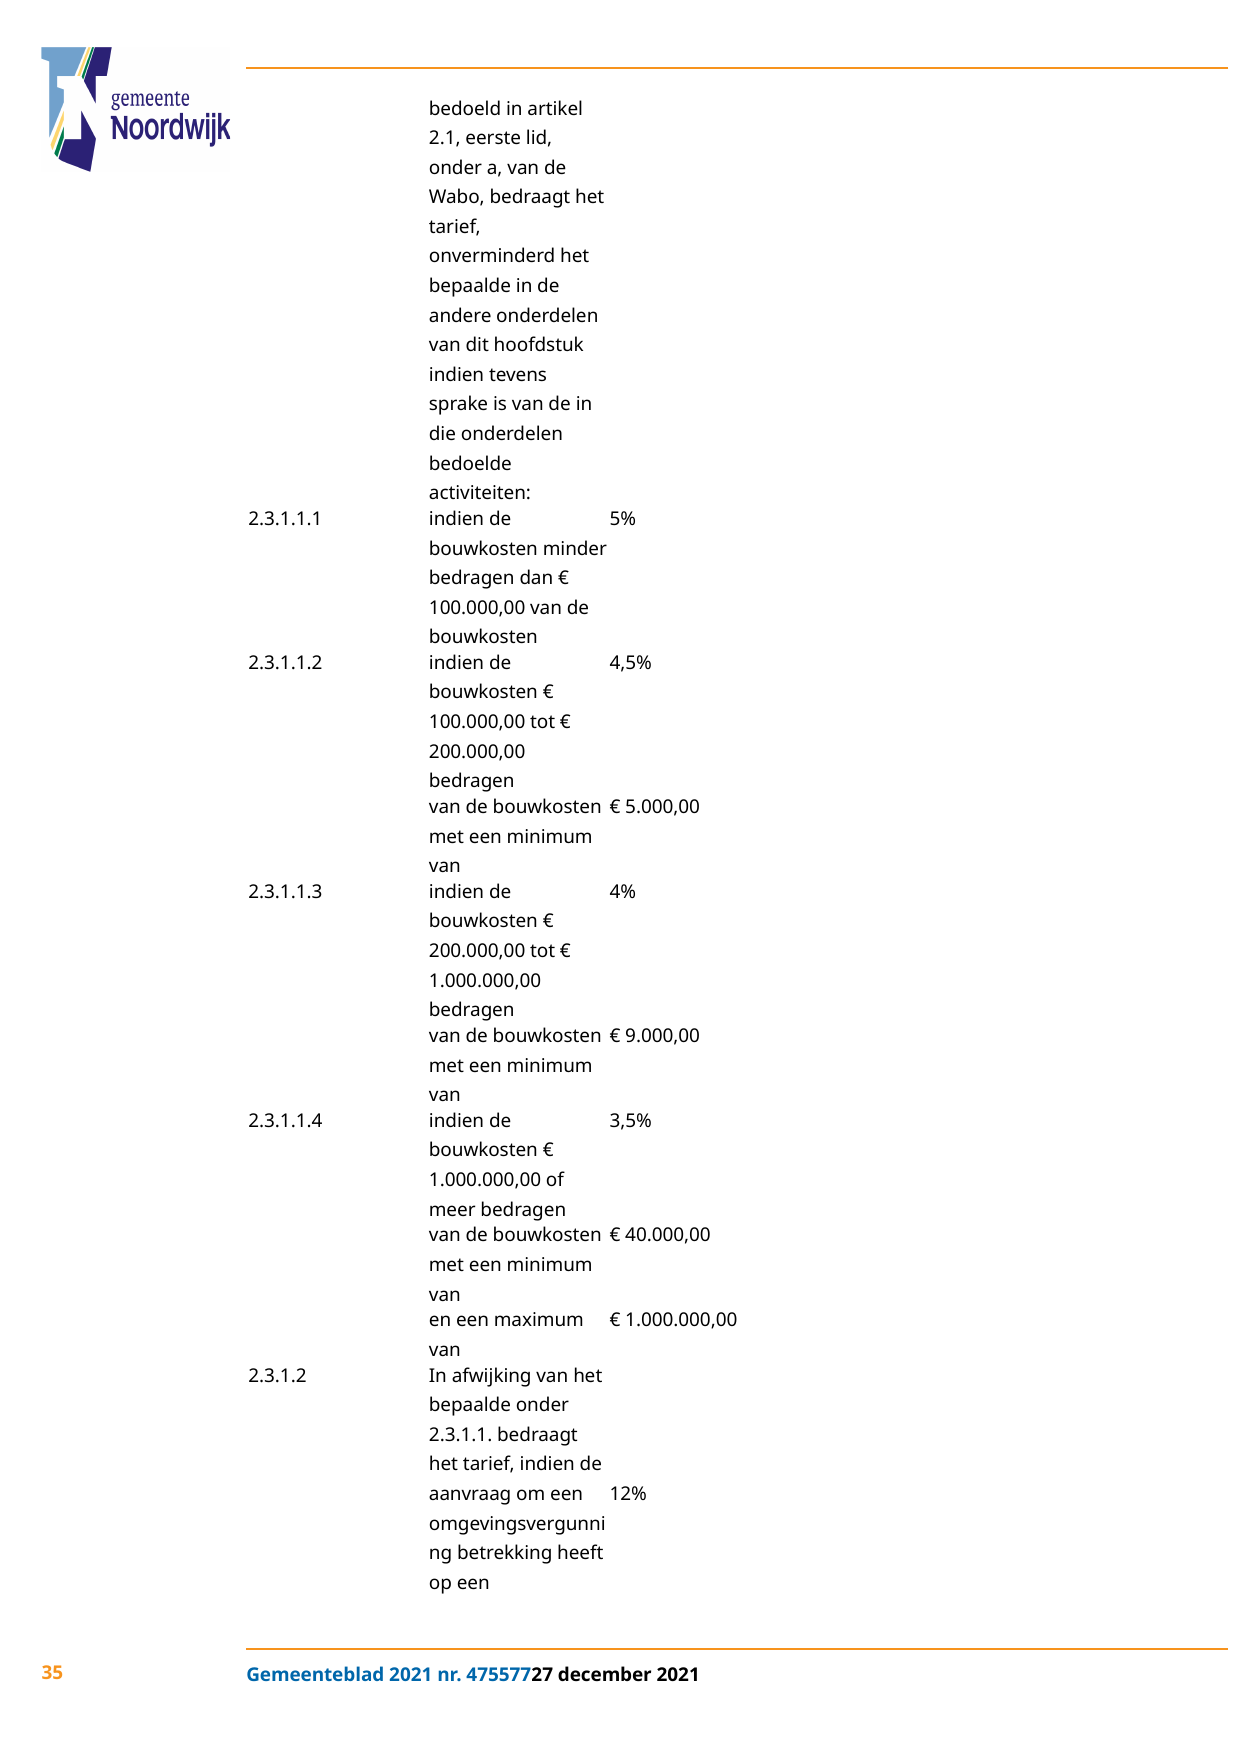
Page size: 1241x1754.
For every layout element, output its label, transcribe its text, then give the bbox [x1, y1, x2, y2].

table_cell [248, 793, 429, 878]
table_cell 2.3.1.1.3 [248, 878, 429, 1022]
table_cell van de bouwkosten met een minimum van [429, 1222, 609, 1306]
table_cell 12% [609, 1362, 971, 1594]
table_cell [609, 95, 971, 505]
table_cell [971, 793, 1152, 878]
table_cell 2.3.1.1.2 [248, 649, 429, 793]
table_cell indien de bouwkosten minder bedragen dan € 100.000,00 van de bouwkosten [429, 505, 609, 649]
table_cell [971, 505, 1152, 649]
table_cell bedoeld in artikel 2.1, eerste lid, onder a, van de Wabo, bedraagt het tarief, onverminderd het bepaalde in de andere onderdelen van dit hoofdstuk indien tevens sprake is van de in die onderdelen bedoelde activiteiten: [429, 95, 609, 505]
table_cell [248, 1022, 429, 1107]
table_cell indien de bouwkosten € 200.000,00 tot € 1.000.000,00 bedragen [429, 878, 609, 1022]
table_cell [971, 878, 1152, 1022]
table_cell en een maximum van [429, 1306, 609, 1362]
table_cell [971, 649, 1152, 793]
table_cell [971, 1222, 1152, 1306]
table_cell 4% [609, 878, 971, 1022]
table_cell € 40.000,00 [609, 1222, 971, 1306]
table_cell indien de bouwkosten € 1.000.000,00 of meer bedragen [429, 1107, 609, 1222]
table_cell 4,5% [609, 649, 971, 793]
table_cell [971, 1022, 1152, 1107]
table_cell van de bouwkosten met een minimum van [429, 793, 609, 878]
table_cell [971, 1107, 1152, 1222]
table_cell [248, 95, 429, 505]
table_cell [971, 1362, 1152, 1594]
table_cell [971, 95, 1152, 505]
table_cell In afwijking van het bepaalde onder 2.3.1.1. bedraagt het tarief, indien de aanvraag om een omgevingsvergunning betrekking heeft op een [429, 1362, 609, 1594]
table_cell 3,5% [609, 1107, 971, 1222]
table_cell indien de bouwkosten € 100.000,00 tot € 200.000,00 bedragen [429, 649, 609, 793]
table_cell 2.3.1.1.4 [248, 1107, 429, 1222]
table_cell [971, 1306, 1152, 1362]
table_cell [248, 1222, 429, 1306]
table_cell 2.3.1.1.1 [248, 505, 429, 649]
table_cell € 1.000.000,00 [609, 1306, 971, 1362]
table_cell 5% [609, 505, 971, 649]
picture [41, 47, 231, 172]
table_cell € 5.000,00 [609, 793, 971, 878]
table_cell € 9.000,00 [609, 1022, 971, 1107]
table_cell 2.3.1.2 [248, 1362, 429, 1594]
table_cell van de bouwkosten met een minimum van [429, 1022, 609, 1107]
table_cell [248, 1306, 429, 1362]
